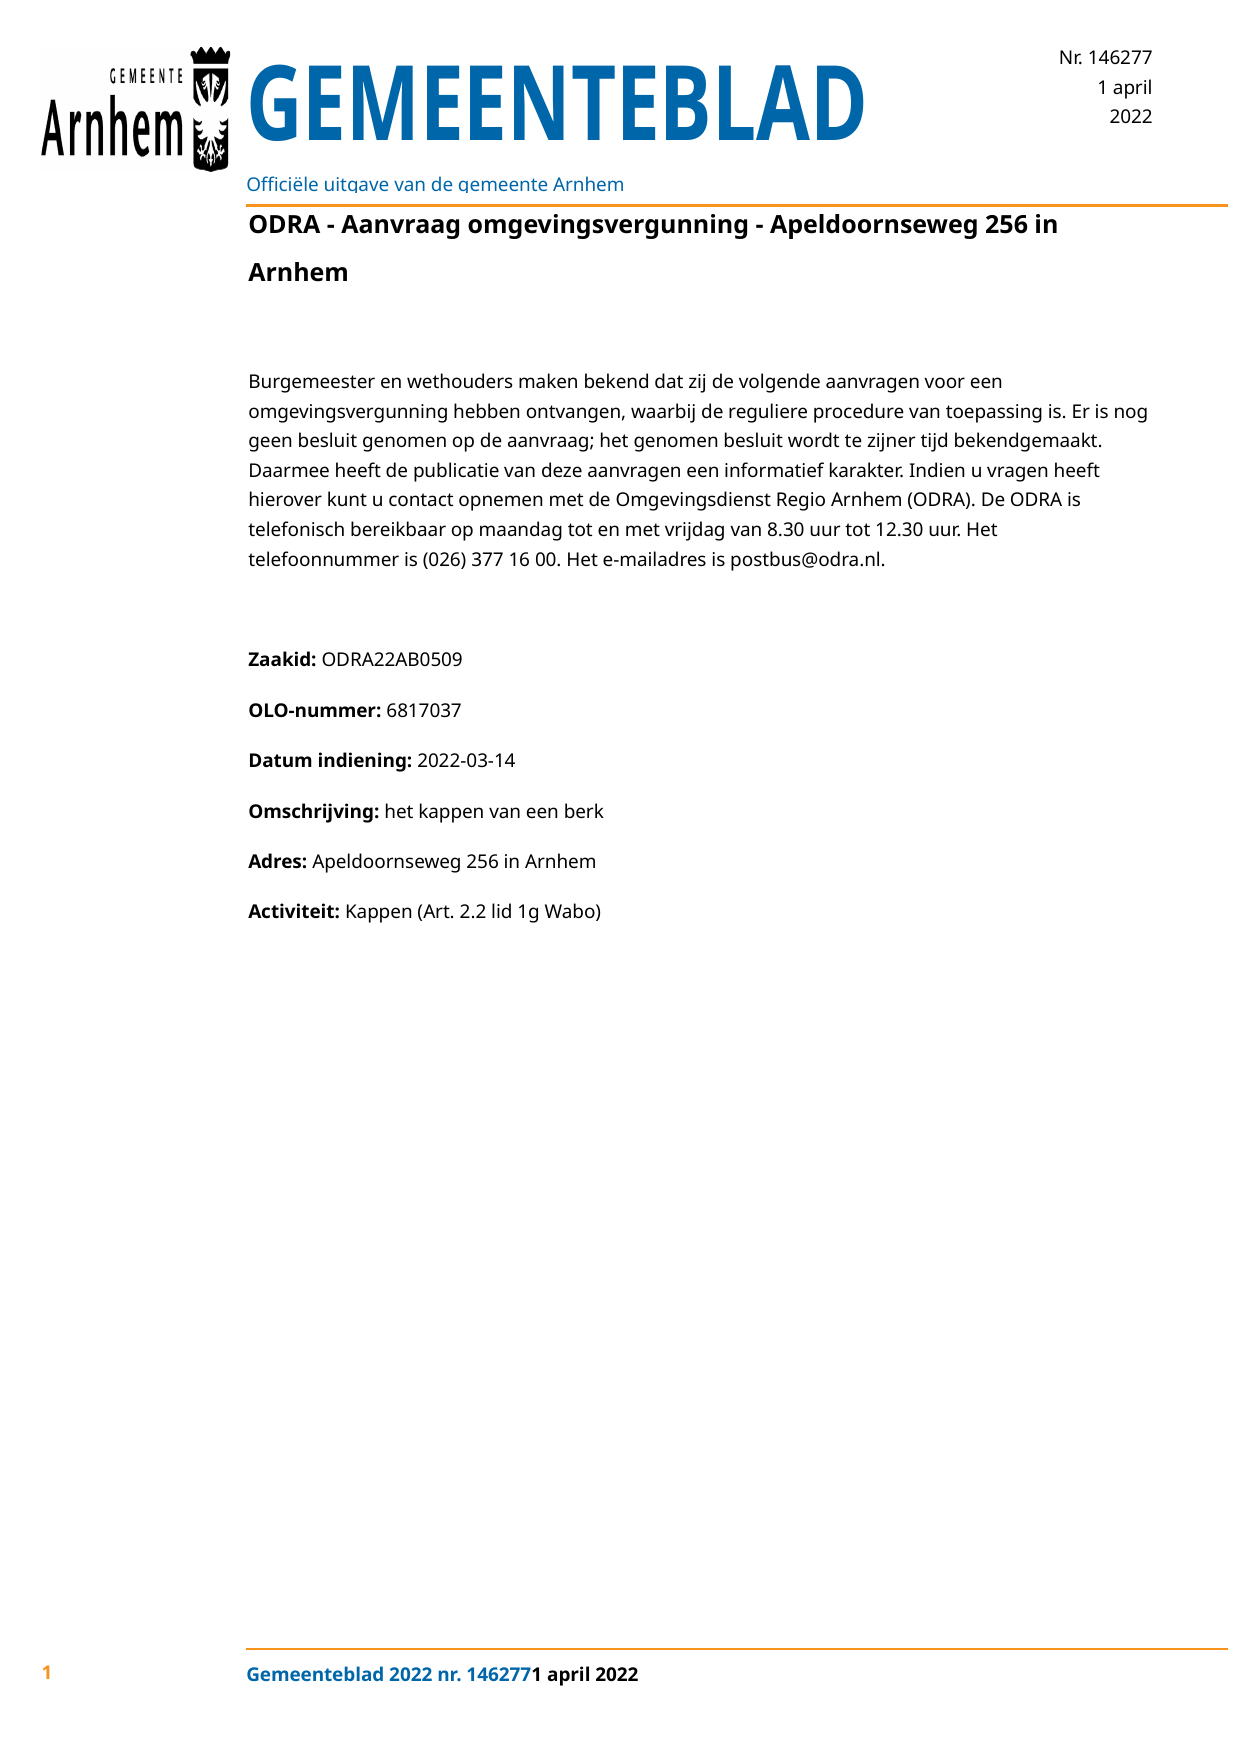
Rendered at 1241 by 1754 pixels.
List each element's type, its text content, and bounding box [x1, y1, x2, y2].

picture [41, 47, 231, 172]
text Datum indiening: 2022-03-14 [248, 747, 1152, 773]
text ODRA - Aanvraag omgevingsvergunning - Apeldoornseweg 256 in Arnhem [248, 207, 1152, 288]
text Omschrijving: het kappen van een berk [248, 798, 1152, 824]
text Zaakid: ODRA22AB0509 [248, 647, 1152, 672]
text Activiteit: Kappen (Art. 2.2 lid 1g Wabo) [248, 899, 1152, 924]
text Burgemeester en wethouders maken bekend dat zij de volgende aanvragen voor een omgevingsvergunning hebben ontvangen, waarbij de reguliere procedure van toepassing is. Er is nog geen besluit genomen op de aanvraag; het genomen besluit wordt te zijner tijd bekendgemaakt. Daarmee heeft de publicatie van deze aanvragen een informatief karakter. Indien u vragen heeft hierover kunt u contact opnemen met de Omgevingsdienst Regio Arnhem (ODRA). De ODRA is telefonisch bereikbaar op maandag tot en met vrijdag van 8.30 uur tot 12.30 uur. Het telefoonnummer is (026) 377 16 00. Het e-mailadres is postbus@odra.nl. [248, 368, 1152, 572]
text OLO-nummer: 6817037 [248, 697, 1152, 723]
text Adres: Apeldoornseweg 256 in Arnhem [248, 848, 1152, 874]
